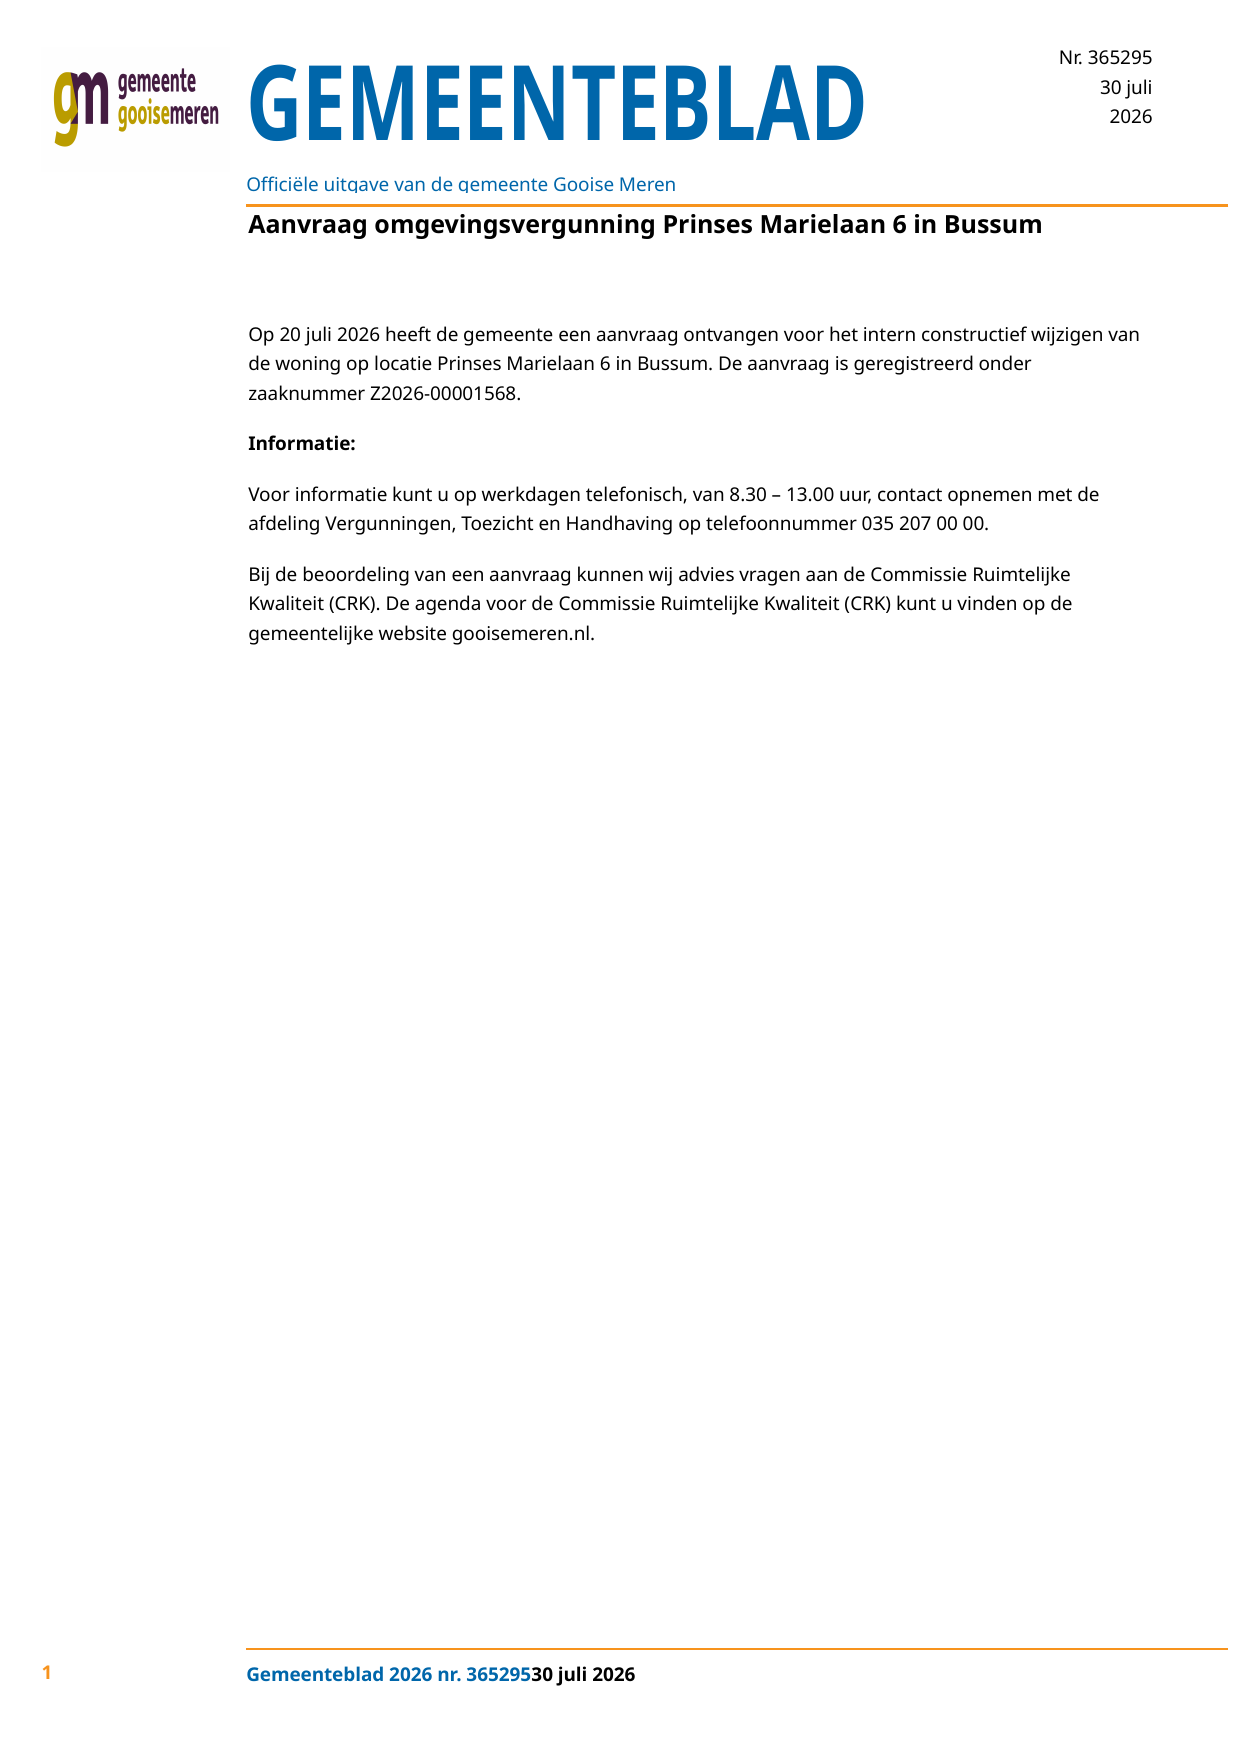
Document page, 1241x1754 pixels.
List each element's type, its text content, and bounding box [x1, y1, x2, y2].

text Informatie: [248, 430, 1152, 456]
text Op 20 juli 2026 heeft de gemeente een aanvraag ontvangen voor het intern constructief wijzigen van de woning op locatie Prinses Marielaan 6 in Bussum. De aanvraag is geregistreerd onder zaaknummer Z2026-00001568. [248, 321, 1152, 406]
picture [41, 47, 231, 172]
text Aanvraag omgevingsvergunning Prinses Marielaan 6 in Bussum [248, 207, 1152, 241]
text Bij de beoordeling van een aanvraag kunnen wij advies vragen aan de Commissie Ruimtelijke Kwaliteit (CRK). De agenda voor de Commissie Ruimtelijke Kwaliteit (CRK) kunt u vinden op de gemeentelijke website gooisemeren.nl. [248, 561, 1152, 646]
text Voor informatie kunt u op werkdagen telefonisch, van 8.30 – 13.00 uur, contact opnemen met de afdeling Vergunningen, Toezicht en Handhaving op telefoonnummer 035 207 00 00. [248, 481, 1152, 536]
